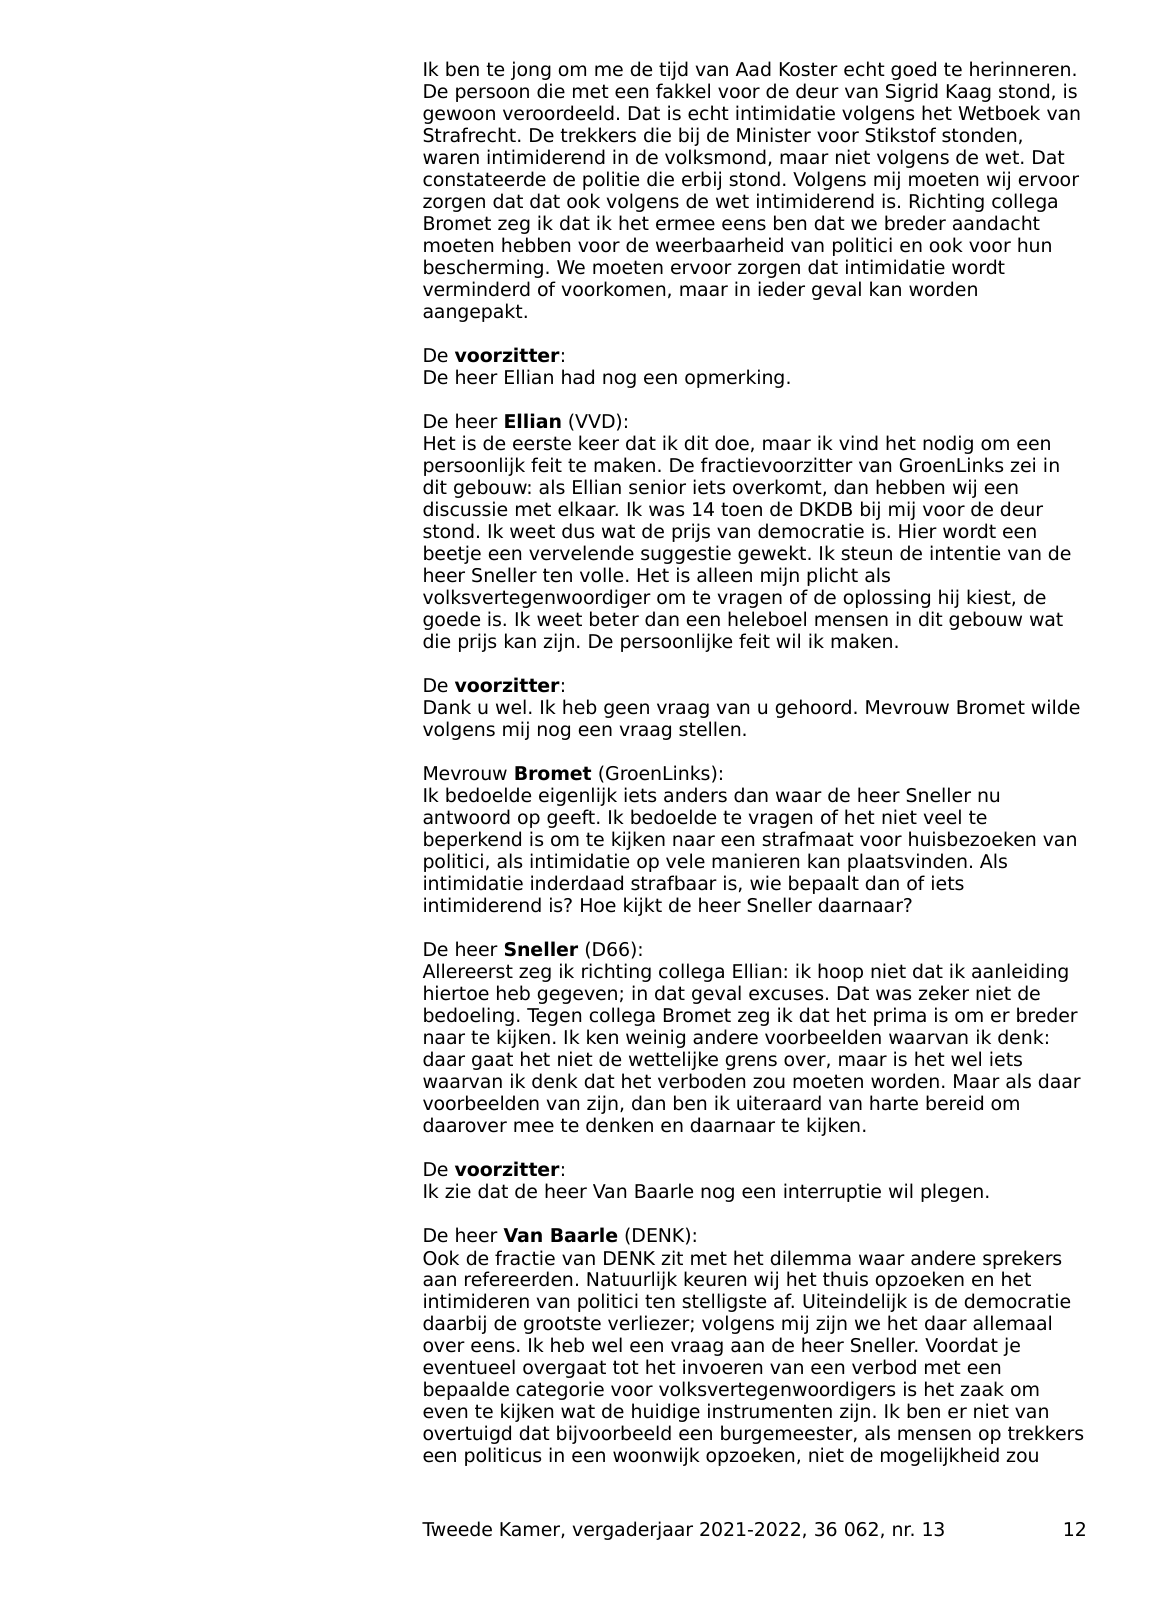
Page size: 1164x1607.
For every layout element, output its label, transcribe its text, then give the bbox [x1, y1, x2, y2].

text Dank u wel. Ik heb geen vraag van u gehoord. Mevrouw Bromet wilde volgens mij nog een vraag stellen. [422, 697, 1087, 741]
text De voorzitter: [422, 675, 1087, 697]
text Allereerst zeg ik richting collega Ellian: ik hoop niet dat ik aanleiding hiertoe heb gegeven; in dat geval excuses. Dat was zeker niet de bedoeling. Tegen collega Bromet zeg ik dat het prima is om er breder naar te kijken. Ik ken weinig andere voorbeelden waarvan ik denk: daar gaat het niet de wettelijke grens over, maar is het wel iets waarvan ik denk dat het verboden zou moeten worden. Maar als daar voorbeelden van zijn, dan ben ik uiteraard van harte bereid om daarover mee te denken en daarnaar te kijken. [422, 961, 1087, 1137]
text De voorzitter: [422, 345, 1087, 367]
text Ik zie dat de heer Van Baarle nog een interruptie wil plegen. [422, 1181, 1087, 1203]
text Mevrouw Bromet (GroenLinks): [422, 763, 1087, 785]
text Ik bedoelde eigenlijk iets anders dan waar de heer Sneller nu antwoord op geeft. Ik bedoelde te vragen of het niet veel te beperkend is om te kijken naar een strafmaat voor huisbezoeken van politici, als intimidatie op vele manieren kan plaatsvinden. Als intimidatie inderdaad strafbaar is, wie bepaalt dan of iets intimiderend is? Hoe kijkt de heer Sneller daarnaar? [422, 785, 1087, 917]
text De heer Ellian had nog een opmerking. [422, 367, 1087, 389]
text De heer Van Baarle (DENK): [422, 1225, 1087, 1247]
text Ik ben te jong om me de tijd van Aad Koster echt goed te herinneren. De persoon die met een fakkel voor de deur van Sigrid Kaag stond, is gewoon veroordeeld. Dat is echt intimidatie volgens het Wetboek van Strafrecht. De trekkers die bij de Minister voor Stikstof stonden, waren intimiderend in de volksmond, maar niet volgens de wet. Dat constateerde de politie die erbij stond. Volgens mij moeten wij ervoor zorgen dat dat ook volgens de wet intimiderend is. Richting collega Bromet zeg ik dat ik het ermee eens ben dat we breder aandacht moeten hebben voor de weerbaarheid van politici en ook voor hun bescherming. We moeten ervoor zorgen dat intimidatie wordt verminderd of voorkomen, maar in ieder geval kan worden aangepakt. [422, 59, 1087, 323]
text De heer Ellian (VVD): [422, 411, 1087, 433]
text De voorzitter: [422, 1159, 1087, 1181]
text De heer Sneller (D66): [422, 939, 1087, 961]
text Het is de eerste keer dat ik dit doe, maar ik vind het nodig om een persoonlijk feit te maken. De fractievoorzitter van GroenLinks zei in dit gebouw: als Ellian senior iets overkomt, dan hebben wij een discussie met elkaar. Ik was 14 toen de DKDB bij mij voor de deur stond. Ik weet dus wat de prijs van democratie is. Hier wordt een beetje een vervelende suggestie gewekt. Ik steun de intentie van de heer Sneller ten volle. Het is alleen mijn plicht als volksvertegenwoordiger om te vragen of de oplossing hij kiest, de goede is. Ik weet beter dan een heleboel mensen in dit gebouw wat die prijs kan zijn. De persoonlijke feit wil ik maken. [422, 433, 1087, 653]
text Ook de fractie van DENK zit met het dilemma waar andere sprekers aan refereerden. Natuurlijk keuren wij het thuis opzoeken en het intimideren van politici ten stelligste af. Uiteindelijk is de democratie daarbij de grootste verliezer; volgens mij zijn we het daar allemaal over eens. Ik heb wel een vraag aan de heer Sneller. Voordat je eventueel overgaat tot het invoeren van een verbod met een bepaalde categorie voor volksvertegenwoordigers is het zaak om even te kijken wat de huidige instrumenten zijn. Ik ben er niet van overtuigd dat bijvoorbeeld een burgemeester, als mensen op trekkers een politicus in een woonwijk opzoeken, niet de mogelijkheid zou [422, 1247, 1087, 1467]
